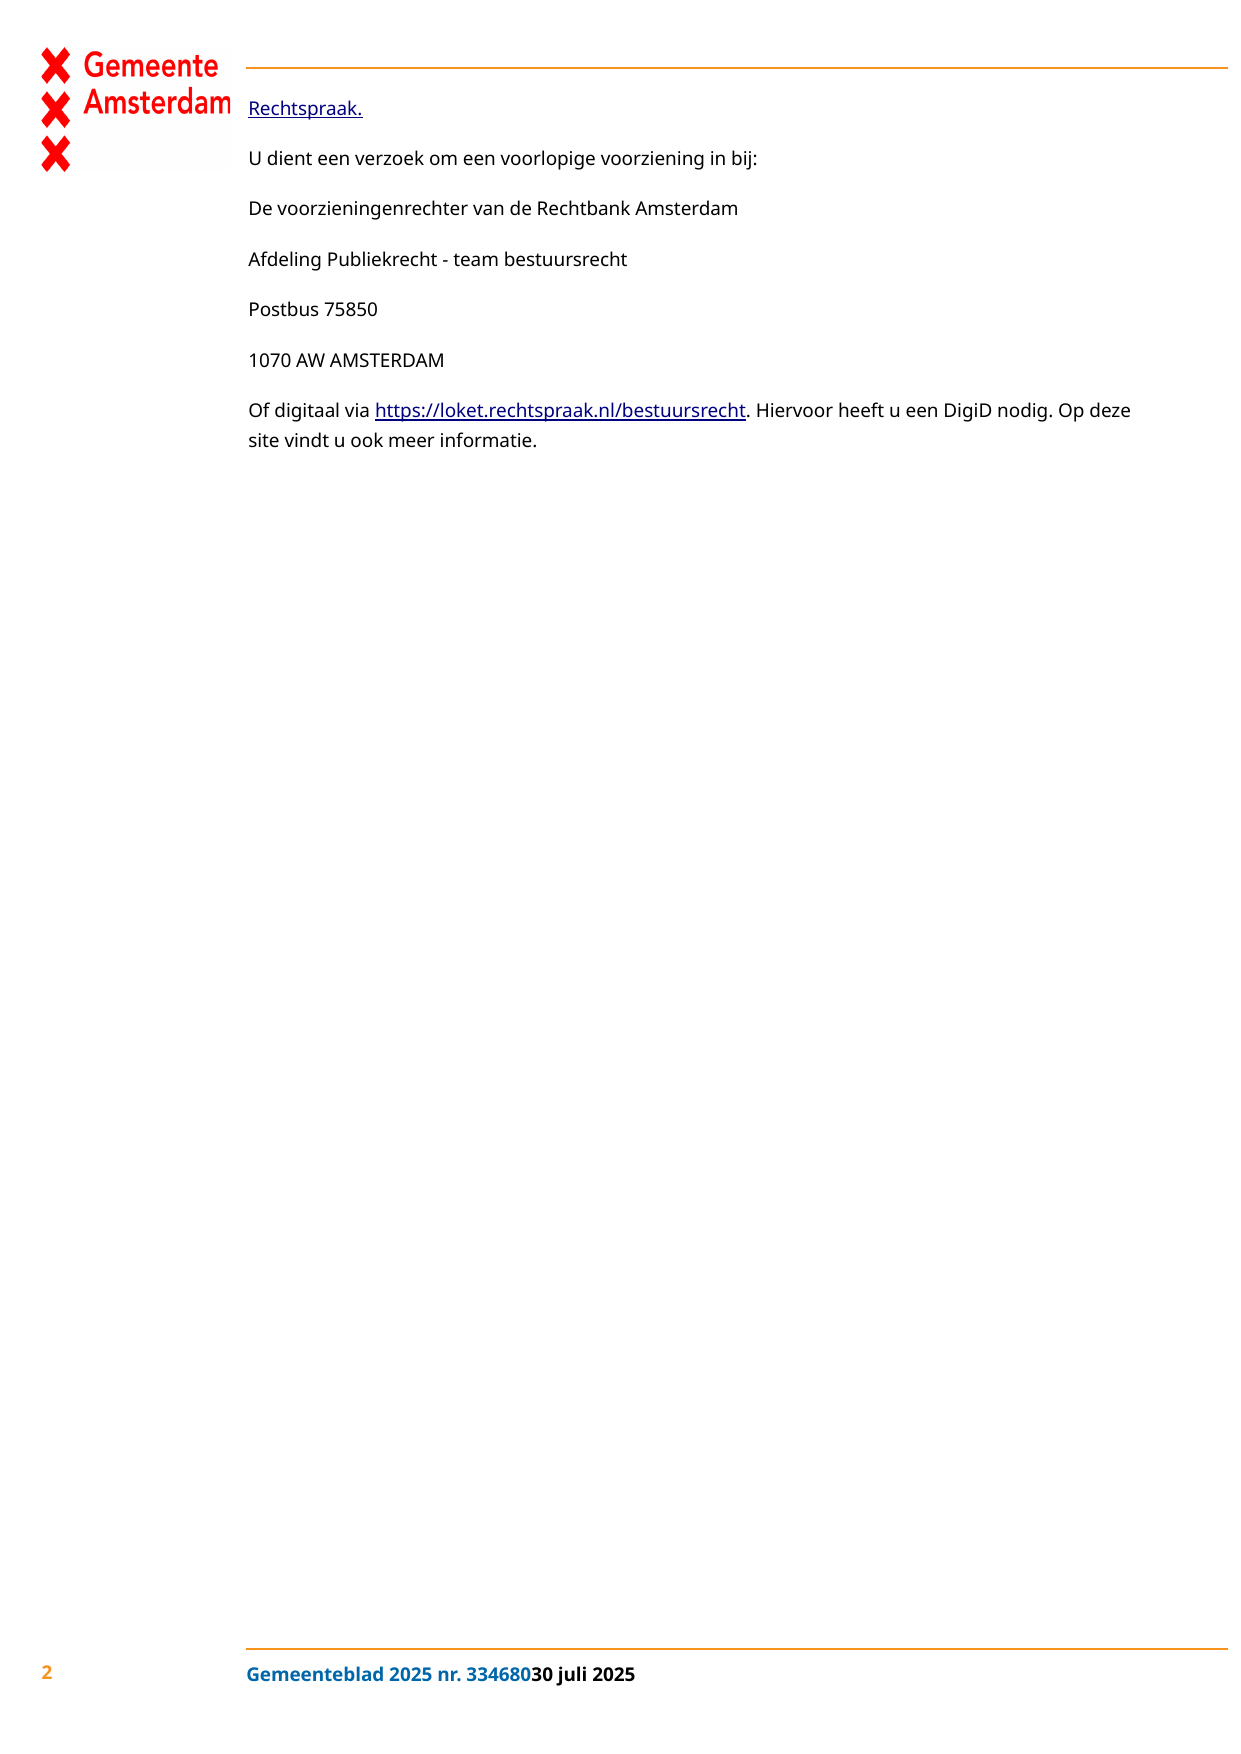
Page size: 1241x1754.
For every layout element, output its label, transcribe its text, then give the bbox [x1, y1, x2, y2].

text 1070 AW AMSTERDAM [248, 347, 1152, 373]
text Postbus 75850 [248, 296, 1152, 322]
text De voorzieningenrechter van de Rechtbank Amsterdam [248, 196, 1152, 221]
picture [41, 47, 231, 172]
text Rechtspraak. [248, 95, 1152, 121]
text U dient een verzoek om een voorlopige voorziening in bij: [248, 145, 1152, 171]
text Of digitaal via https://loket.rechtspraak.nl/bestuursrecht. Hiervoor heeft u een DigiD nodig. Op deze site vindt u ook meer informatie. [248, 397, 1152, 453]
text Afdeling Publiekrecht - team bestuursrecht [248, 246, 1152, 272]
